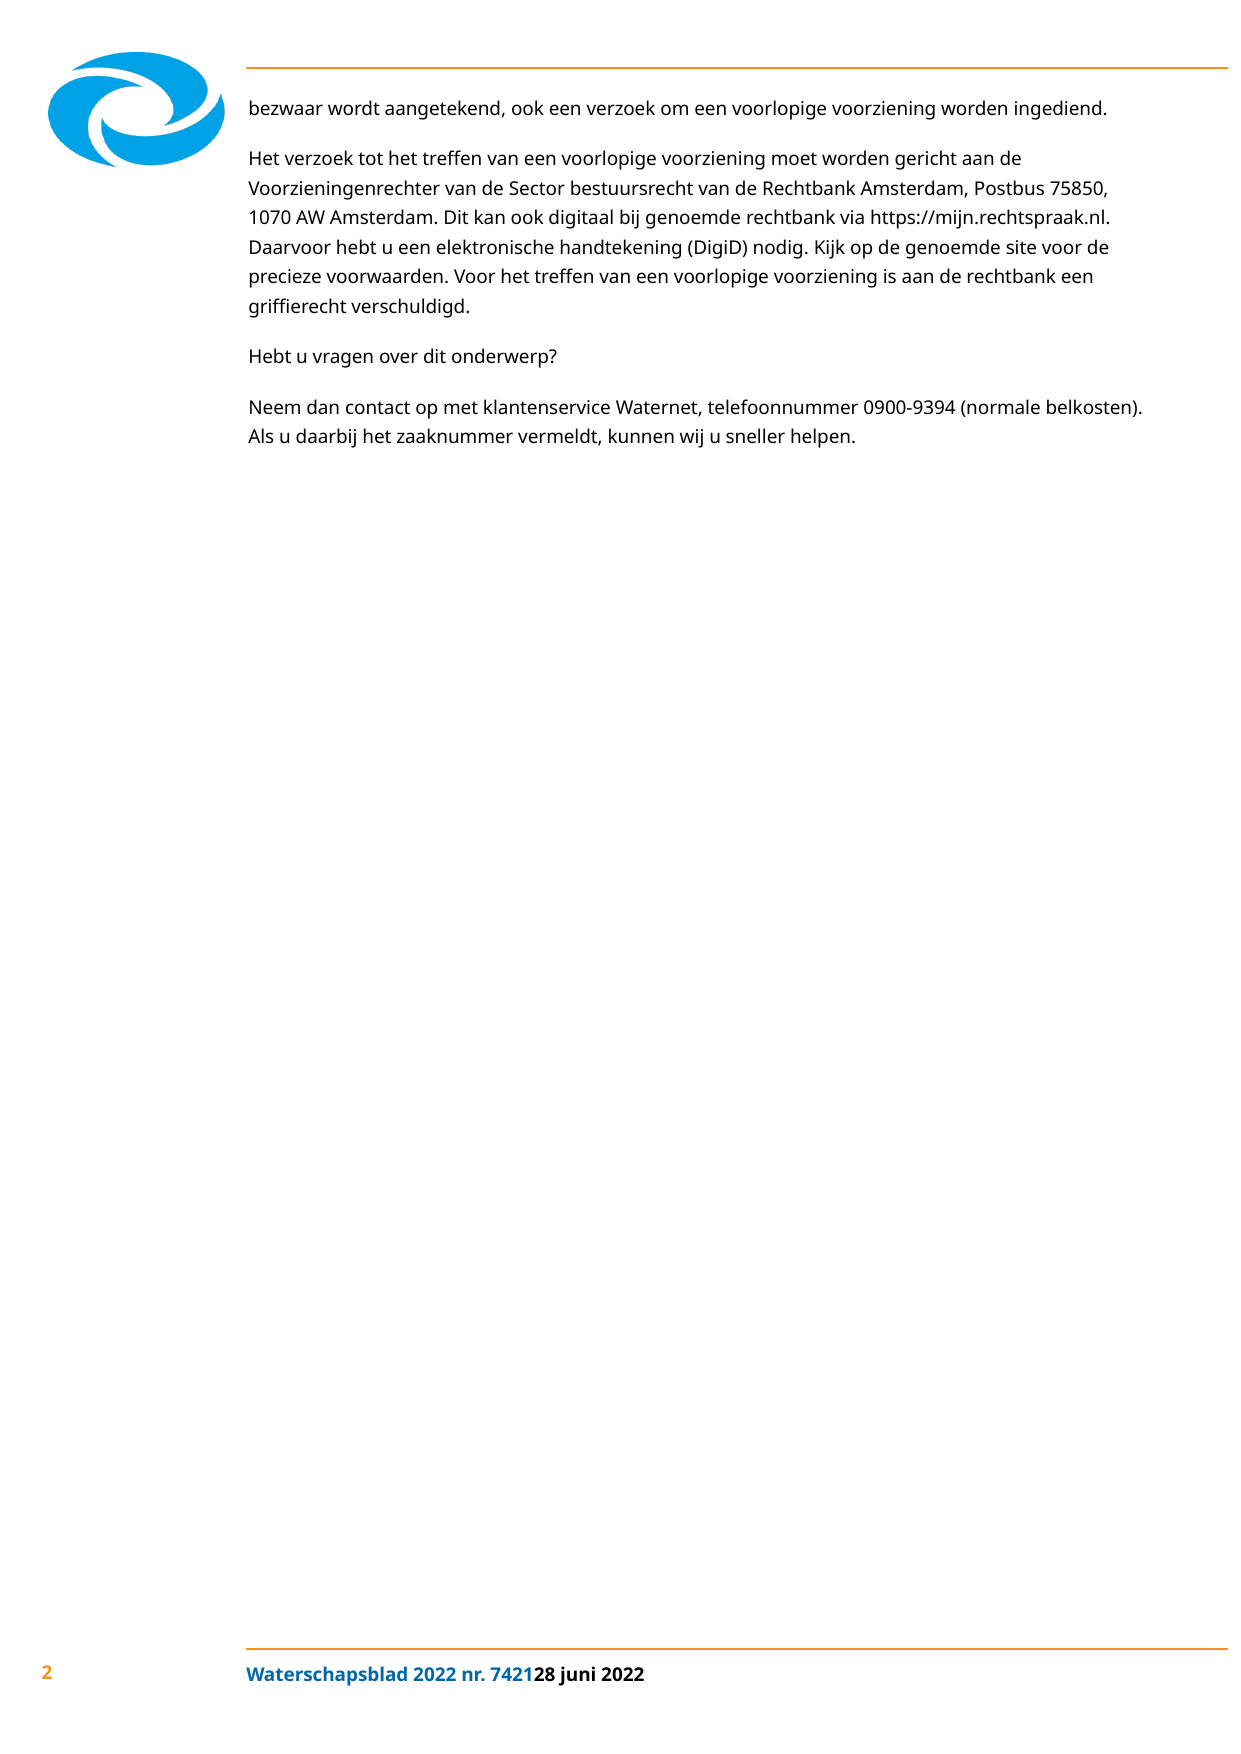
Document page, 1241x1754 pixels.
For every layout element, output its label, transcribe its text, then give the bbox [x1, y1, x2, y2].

text Neem dan contact op met klantenservice Waternet, telefoonnummer 0900-9394 (normale belkosten). Als u daarbij het zaaknummer vermeldt, kunnen wij u sneller helpen. [248, 394, 1152, 449]
text Het verzoek tot het treffen van een voorlopige voorziening moet worden gericht aan de Voorzieningenrechter van de Sector bestuursrecht van de Rechtbank Amsterdam, Postbus 75850, 1070 AW Amsterdam. Dit kan ook digitaal bij genoemde rechtbank via https://mijn.rechtspraak.nl. Daarvoor hebt u een elektronische handtekening (DigiD) nodig. Kijk op de genoemde site voor de precieze voorwaarden. Voor het treffen van een voorlopige voorziening is aan de rechtbank een griffierecht verschuldigd. [248, 145, 1152, 319]
text bezwaar wordt aangetekend, ook een verzoek om een voorlopige voorziening worden ingediend. [248, 95, 1152, 121]
text Hebt u vragen over dit onderwerp? [248, 343, 1152, 369]
picture [41, 47, 231, 172]
